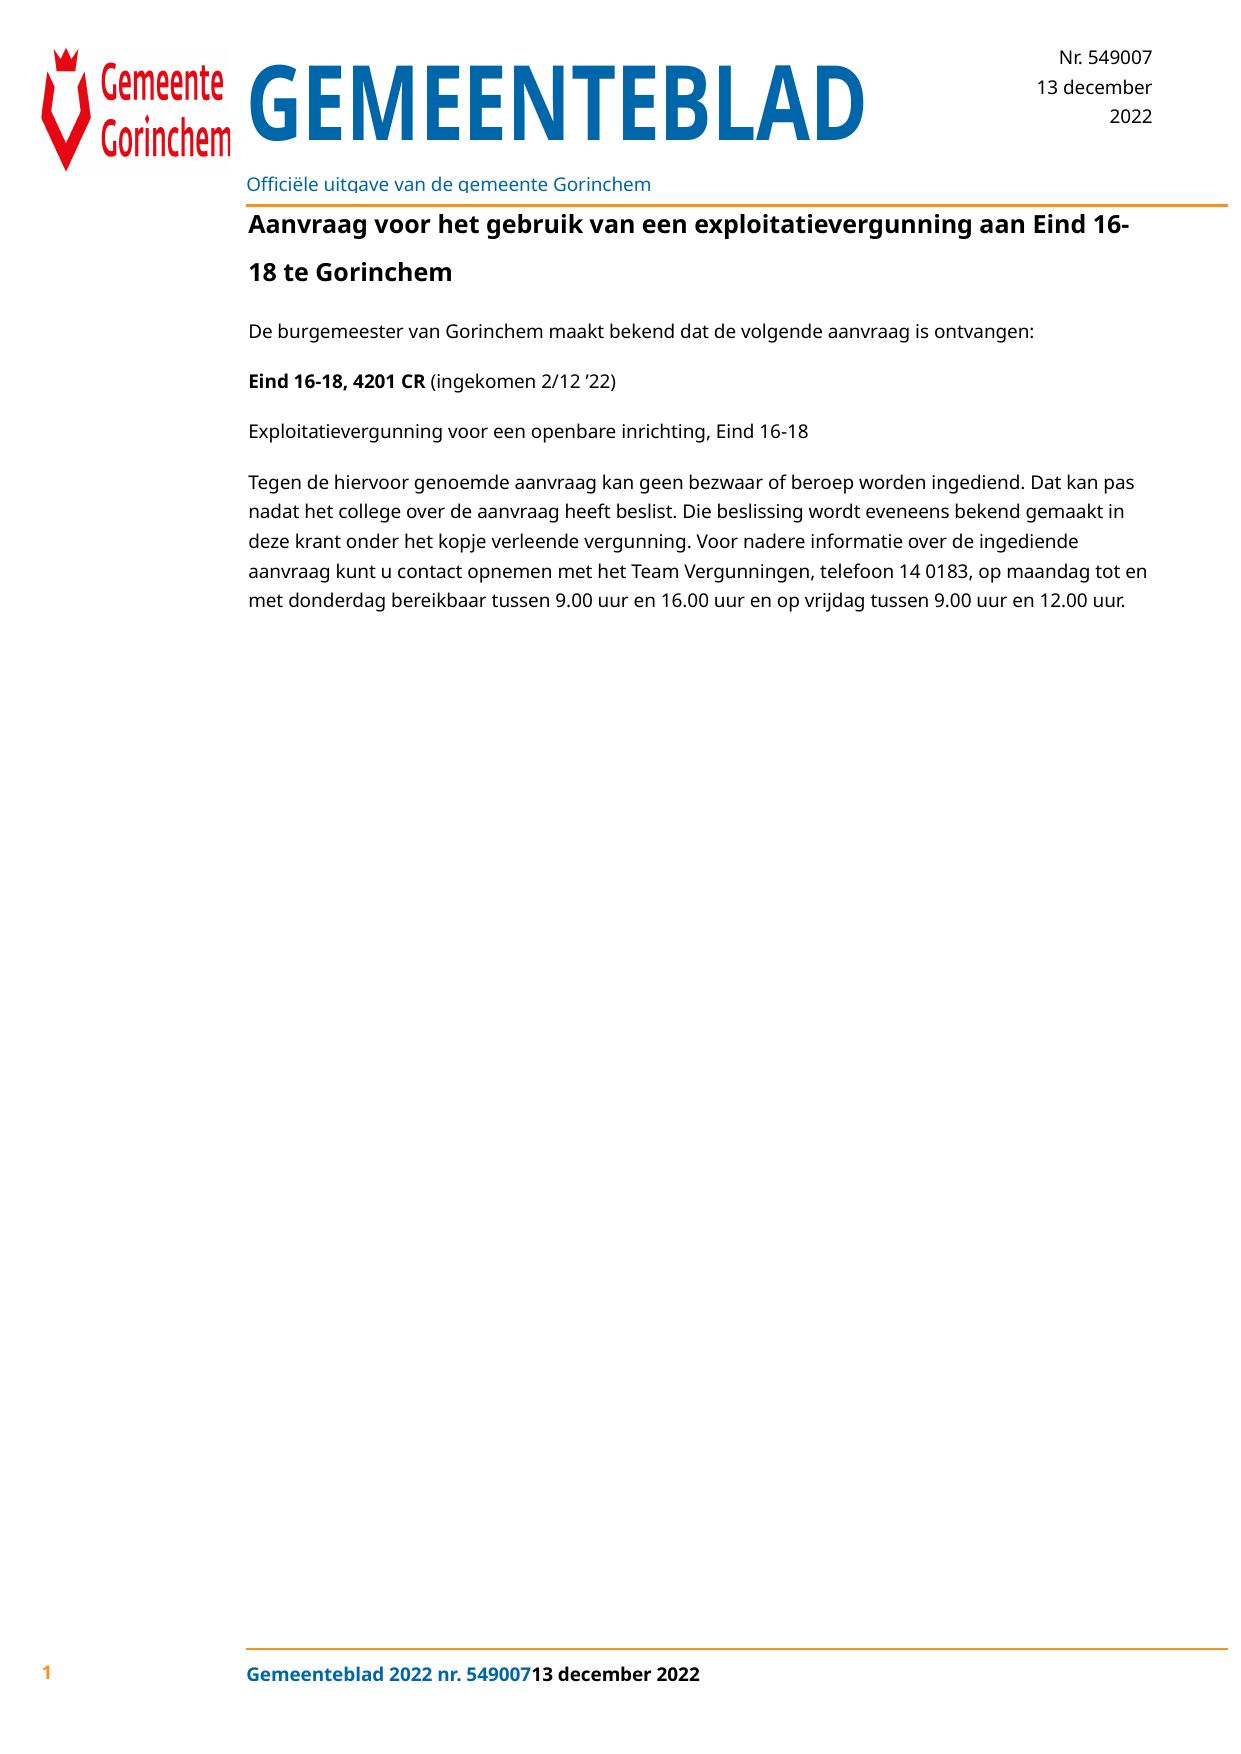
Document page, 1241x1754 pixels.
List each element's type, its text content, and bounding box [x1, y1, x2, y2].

picture [41, 47, 231, 172]
text Aanvraag voor het gebruik van een exploitatievergunning aan Eind 16-18 te Gorinchem [248, 207, 1152, 288]
text Eind 16-18, 4201 CR (ingekomen 2/12 ’22) [248, 368, 1152, 394]
text Tegen de hiervoor genoemde aanvraag kan geen bezwaar of beroep worden ingediend. Dat kan pas nadat het college over de aanvraag heeft beslist. Die beslissing wordt eveneens bekend gemaakt in deze krant onder het kopje verleende vergunning. Voor nadere informatie over de ingediende aanvraag kunt u contact opnemen met het Team Vergunningen, telefoon 14 0183, op maandag tot en met donderdag bereikbaar tussen 9.00 uur en 16.00 uur en op vrijdag tussen 9.00 uur en 12.00 uur. [248, 469, 1152, 613]
text De burgemeester van Gorinchem maakt bekend dat de volgende aanvraag is ontvangen: [248, 318, 1152, 344]
text Exploitatievergunning voor een openbare inrichting, Eind 16-18 [248, 419, 1152, 444]
